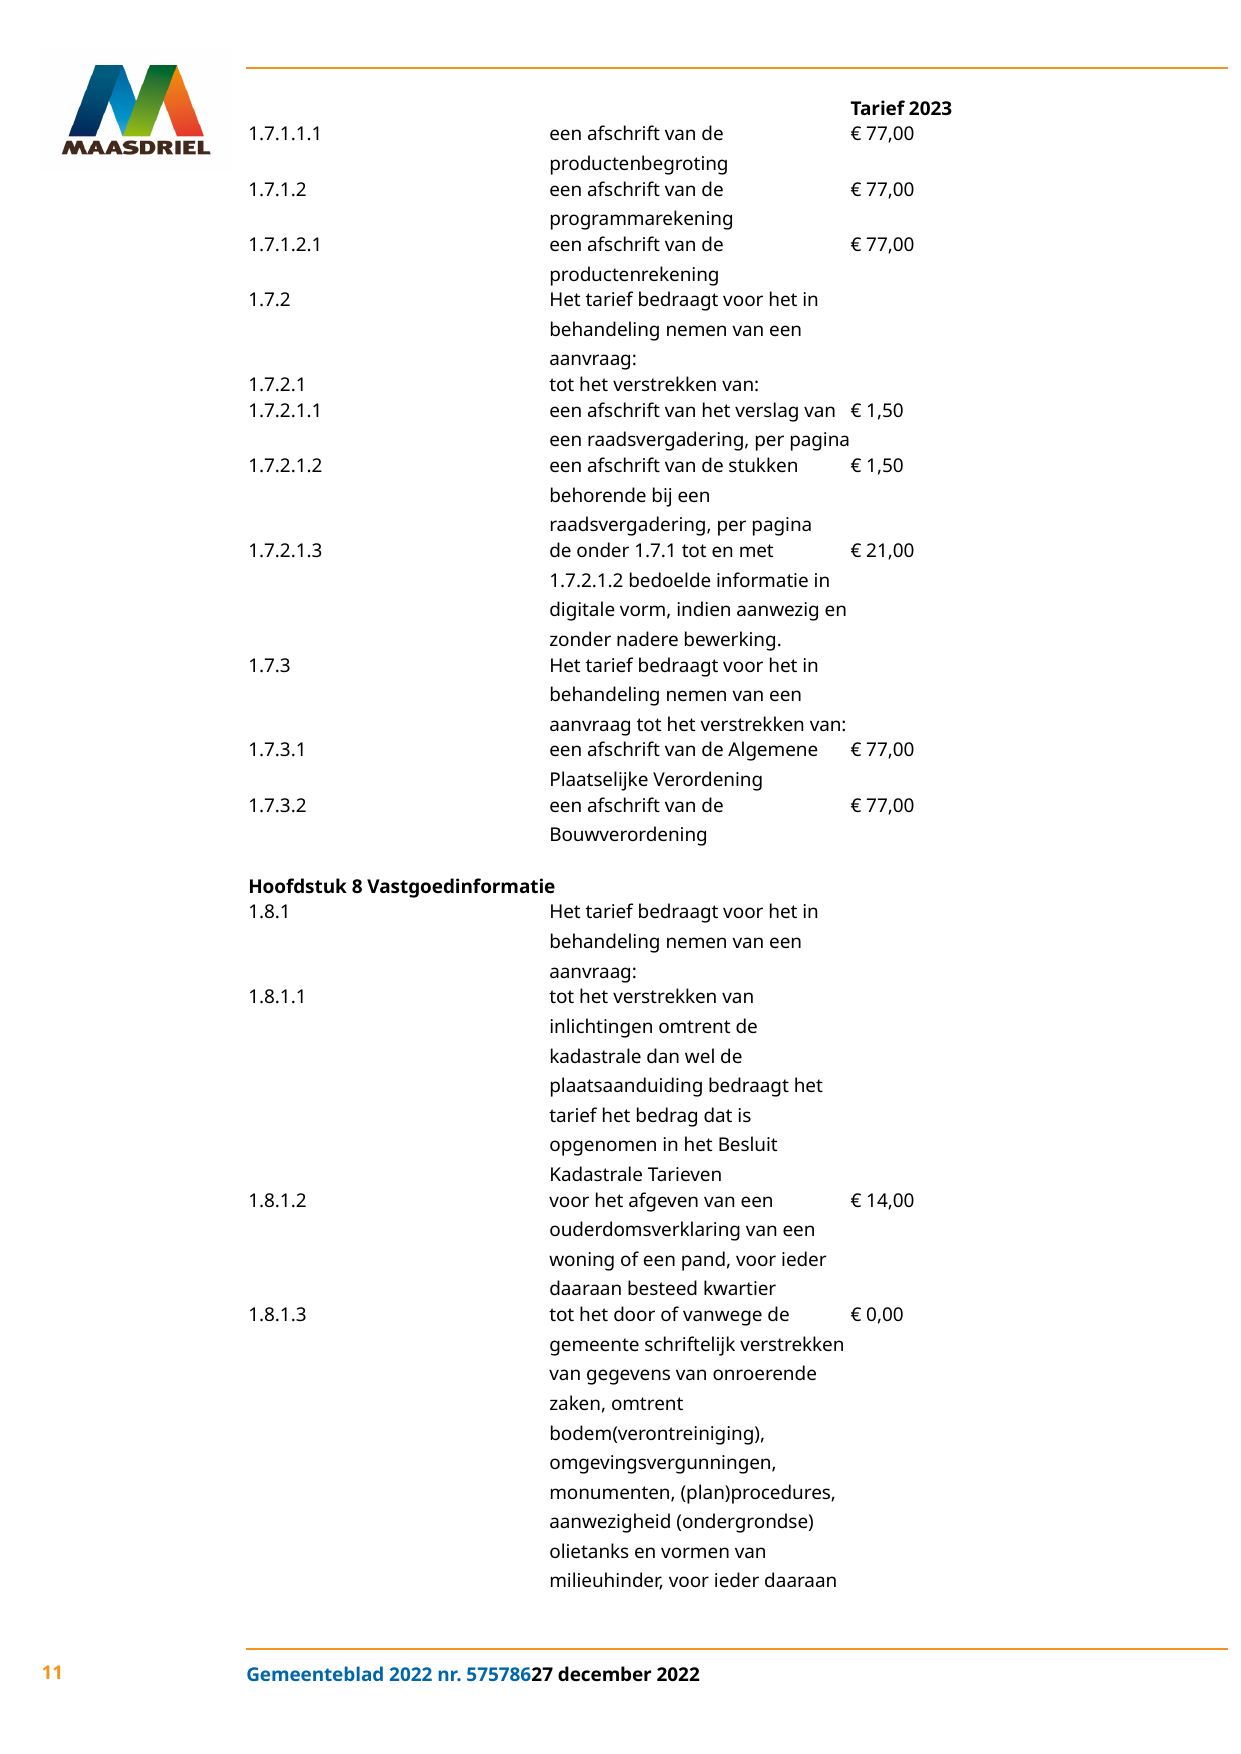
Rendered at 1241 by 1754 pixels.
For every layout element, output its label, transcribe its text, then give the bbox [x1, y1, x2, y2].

table_header Tarief 2023 [850, 95, 1152, 121]
table_cell een afschrift van de productenrekening [549, 231, 850, 286]
table_cell Hoofdstuk 8 Vastgoedinformatie [248, 873, 850, 899]
table_cell een afschrift van de productenbegroting [549, 121, 850, 176]
table_cell € 77,00 [850, 792, 1152, 847]
table_cell € 0,00 [850, 1301, 1152, 1593]
table_cell 1.7.3.2 [248, 792, 549, 847]
table_cell € 1,50 [850, 453, 1152, 537]
table_cell de onder 1.7.1 tot en met 1.7.2.1.2 bedoelde informatie in digitale vorm, indien aanwezig en zonder nadere bewerking. [549, 537, 850, 652]
table_cell 1.8.1.3 [248, 1301, 549, 1593]
table_cell € 77,00 [850, 737, 1152, 792]
table_cell 1.7.2.1.1 [248, 397, 549, 452]
table_cell € 77,00 [850, 176, 1152, 231]
table_cell € 14,00 [850, 1187, 1152, 1301]
table_cell 1.8.1.2 [248, 1187, 549, 1301]
table_cell 1.8.1.1 [248, 984, 549, 1187]
table_cell [850, 847, 1152, 873]
table_cell 1.7.1.2.1 [248, 231, 549, 286]
table_cell Het tarief bedraagt voor het in behandeling nemen van een aanvraag: [549, 899, 850, 984]
table_cell [850, 286, 1152, 371]
table_cell 1.7.1.2 [248, 176, 549, 231]
table_cell tot het verstrekken van inlichtingen omtrent de kadastrale dan wel de plaatsaanduiding bedraagt het tarief het bedrag dat is opgenomen in het Besluit Kadastrale Tarieven [549, 984, 850, 1187]
table_cell een afschrift van de programmarekening [549, 176, 850, 231]
table_cell tot het verstrekken van: [549, 371, 850, 397]
table_cell een afschrift van de Bouwverordening [549, 792, 850, 847]
table_cell voor het afgeven van een ouderdomsverklaring van een woning of een pand, voor ieder daaraan besteed kwartier [549, 1187, 850, 1301]
table_header [549, 95, 850, 121]
picture [41, 47, 231, 172]
table_cell € 77,00 [850, 121, 1152, 176]
table_cell € 77,00 [850, 231, 1152, 286]
table_cell een afschrift van de Algemene Plaatselijke Verordening [549, 737, 850, 792]
table_cell 1.7.3.1 [248, 737, 549, 792]
table_cell een afschrift van het verslag van een raadsvergadering, per pagina [549, 397, 850, 452]
table_cell [850, 984, 1152, 1187]
table_cell Het tarief bedraagt voor het in behandeling nemen van een aanvraag: [549, 286, 850, 371]
table_cell 1.7.3 [248, 652, 549, 737]
table_cell 1.7.1.1.1 [248, 121, 549, 176]
table_cell tot het door of vanwege de gemeente schriftelijk verstrekken van gegevens van onroerende zaken, omtrent bodem(verontreiniging), omgevingsvergunningen, monumenten, (plan)procedures, aanwezigheid (ondergrondse) olietanks en vormen van milieuhinder, voor ieder daaraan [549, 1301, 850, 1593]
table_cell [850, 873, 1152, 899]
table_cell [850, 371, 1152, 397]
table_cell [248, 847, 549, 873]
table_cell € 1,50 [850, 397, 1152, 452]
table_cell Het tarief bedraagt voor het in behandeling nemen van een aanvraag tot het verstrekken van: [549, 652, 850, 737]
table_cell 1.7.2.1 [248, 371, 549, 397]
table_cell [850, 652, 1152, 737]
table_cell [549, 847, 850, 873]
table_cell 1.8.1 [248, 899, 549, 984]
table_header [248, 95, 549, 121]
table_cell € 21,00 [850, 537, 1152, 652]
table_cell 1.7.2.1.2 [248, 453, 549, 537]
table_cell [850, 899, 1152, 984]
table_cell een afschrift van de stukken behorende bij een raadsvergadering, per pagina [549, 453, 850, 537]
table_cell 1.7.2 [248, 286, 549, 371]
table_cell 1.7.2.1.3 [248, 537, 549, 652]
